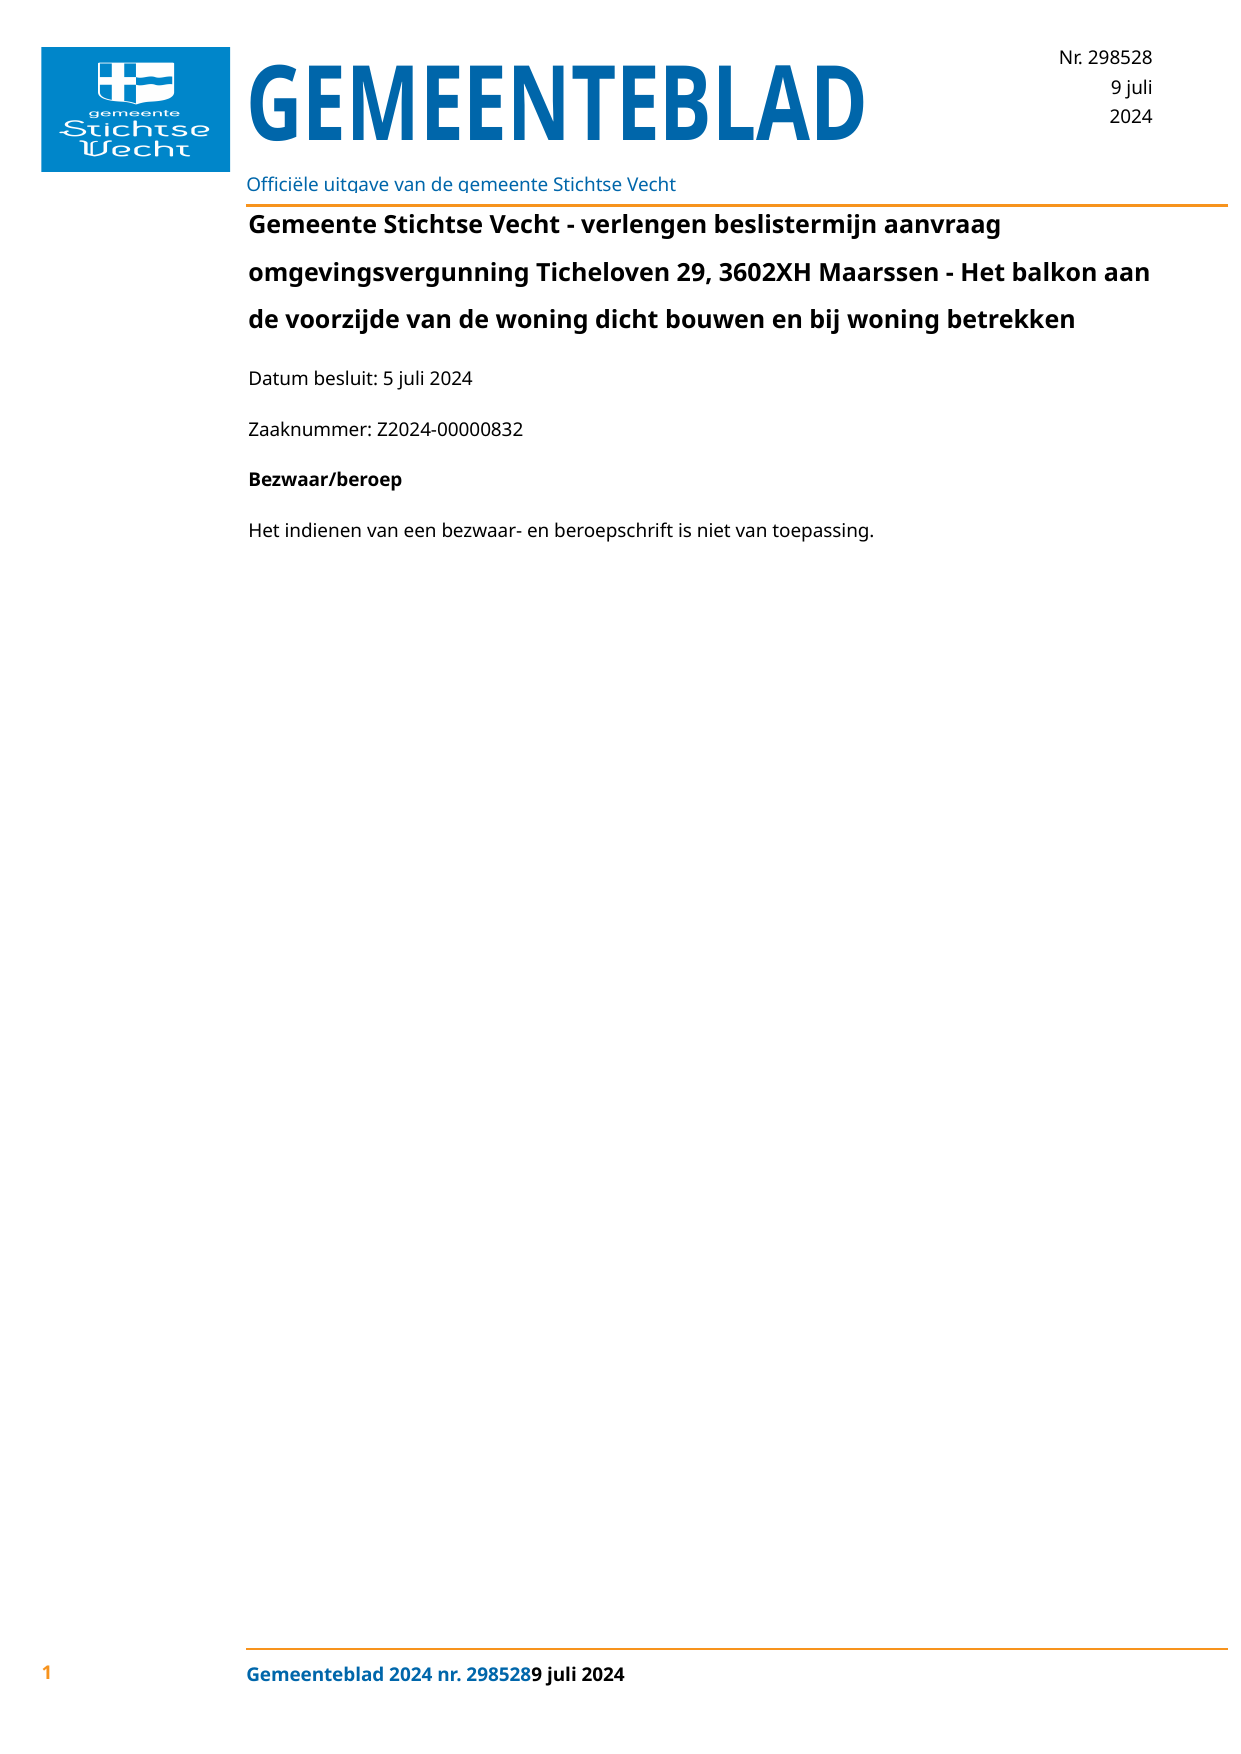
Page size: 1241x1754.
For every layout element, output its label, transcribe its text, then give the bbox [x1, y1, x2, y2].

text Gemeente Stichtse Vecht - verlengen beslistermijn aanvraag omgevingsvergunning Ticheloven 29, 3602XH Maarssen - Het balkon aan de voorzijde van de woning dicht bouwen en bij woning betrekken [248, 207, 1152, 336]
text Bezwaar/beroep [248, 466, 1152, 492]
text Zaaknummer: Z2024-00000832 [248, 416, 1152, 442]
picture [99, 63, 135, 101]
text Het indienen van een bezwaar- en beroepschrift is niet van toepassing. [248, 517, 1152, 542]
picture [137, 63, 174, 103]
text Datum besluit: 5 juli 2024 [248, 366, 1152, 391]
